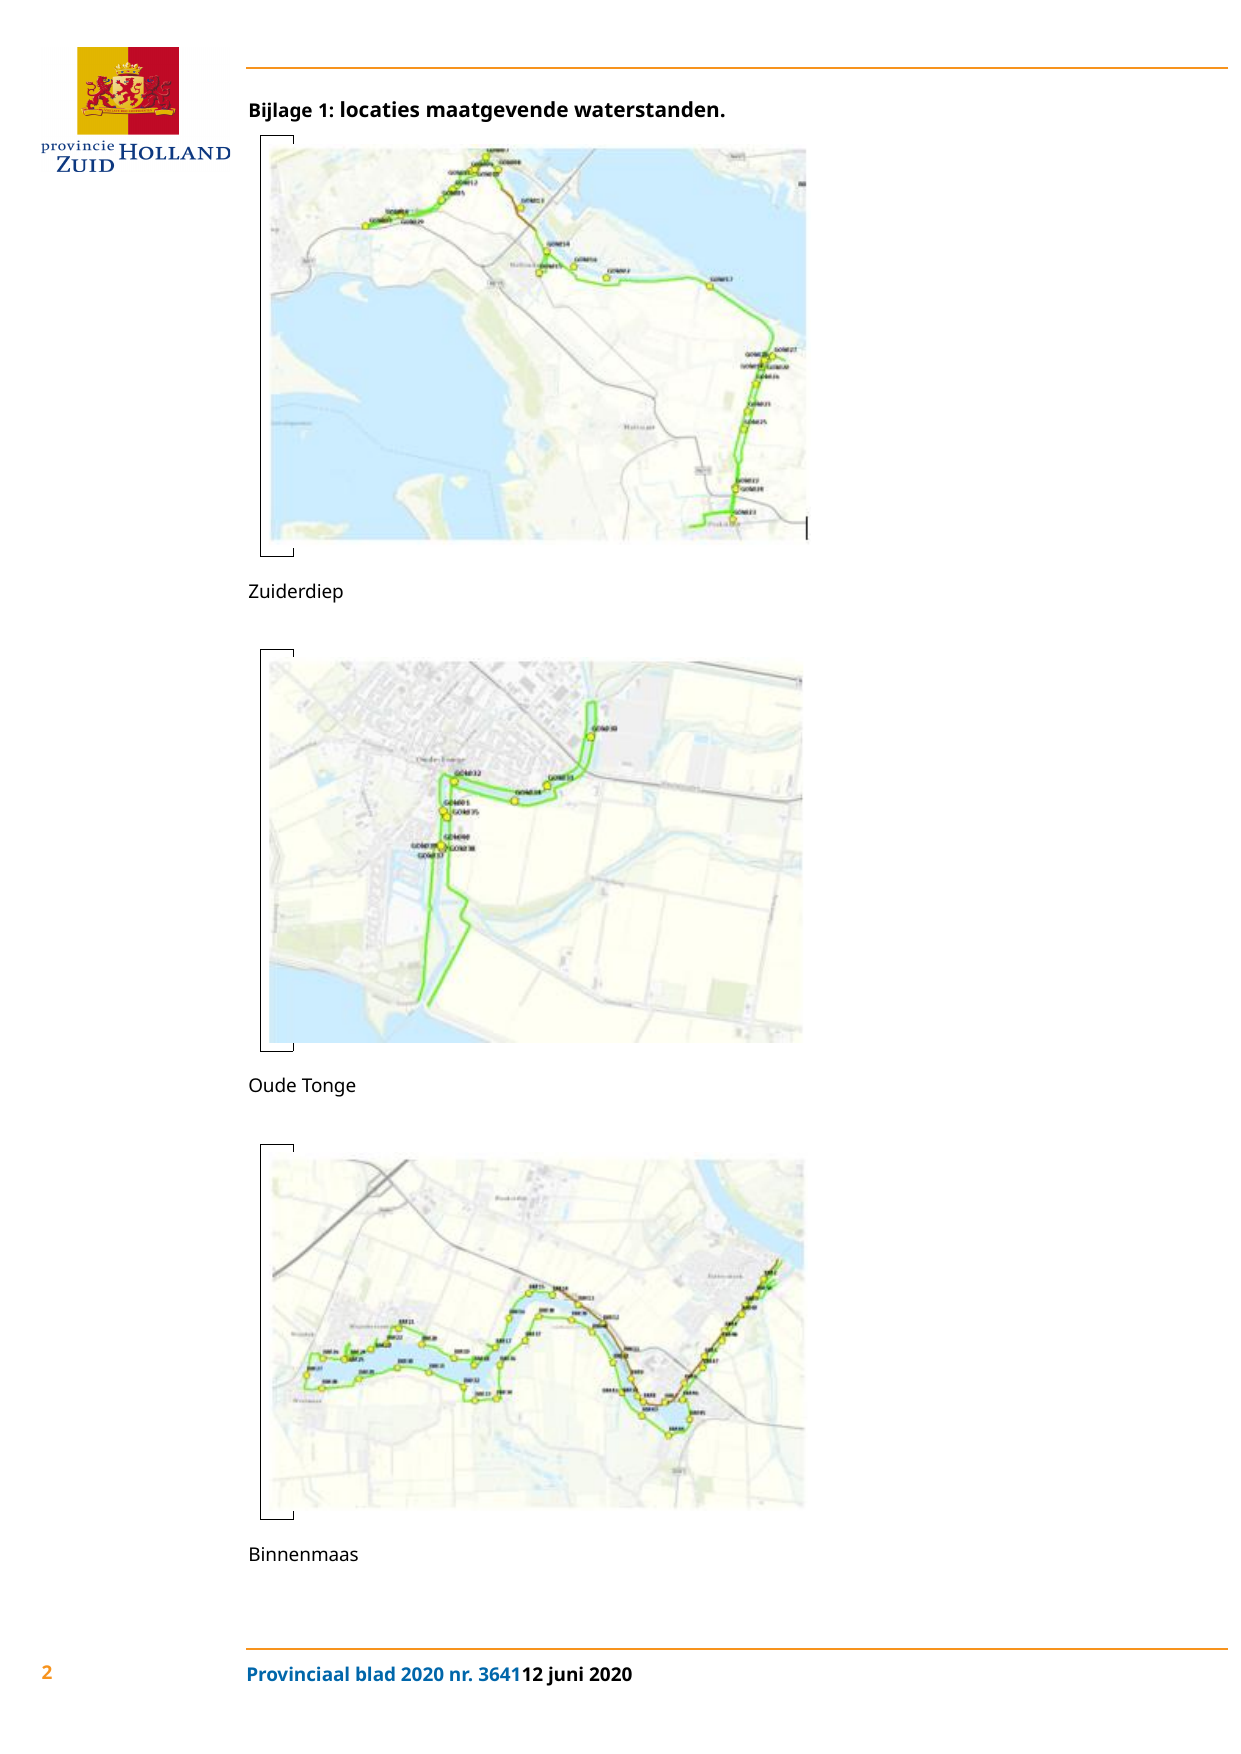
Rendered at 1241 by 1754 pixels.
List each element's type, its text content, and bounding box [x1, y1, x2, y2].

text Oude Tonge [248, 1073, 1152, 1098]
text Binnenmaas [248, 1541, 1152, 1567]
picture [268, 1152, 808, 1511]
text Zuiderdiep [248, 578, 1152, 603]
picture [41, 47, 231, 172]
picture [268, 657, 804, 1043]
text Bijlage 1: locaties maatgevende waterstanden. [248, 95, 1152, 123]
picture [268, 144, 811, 548]
